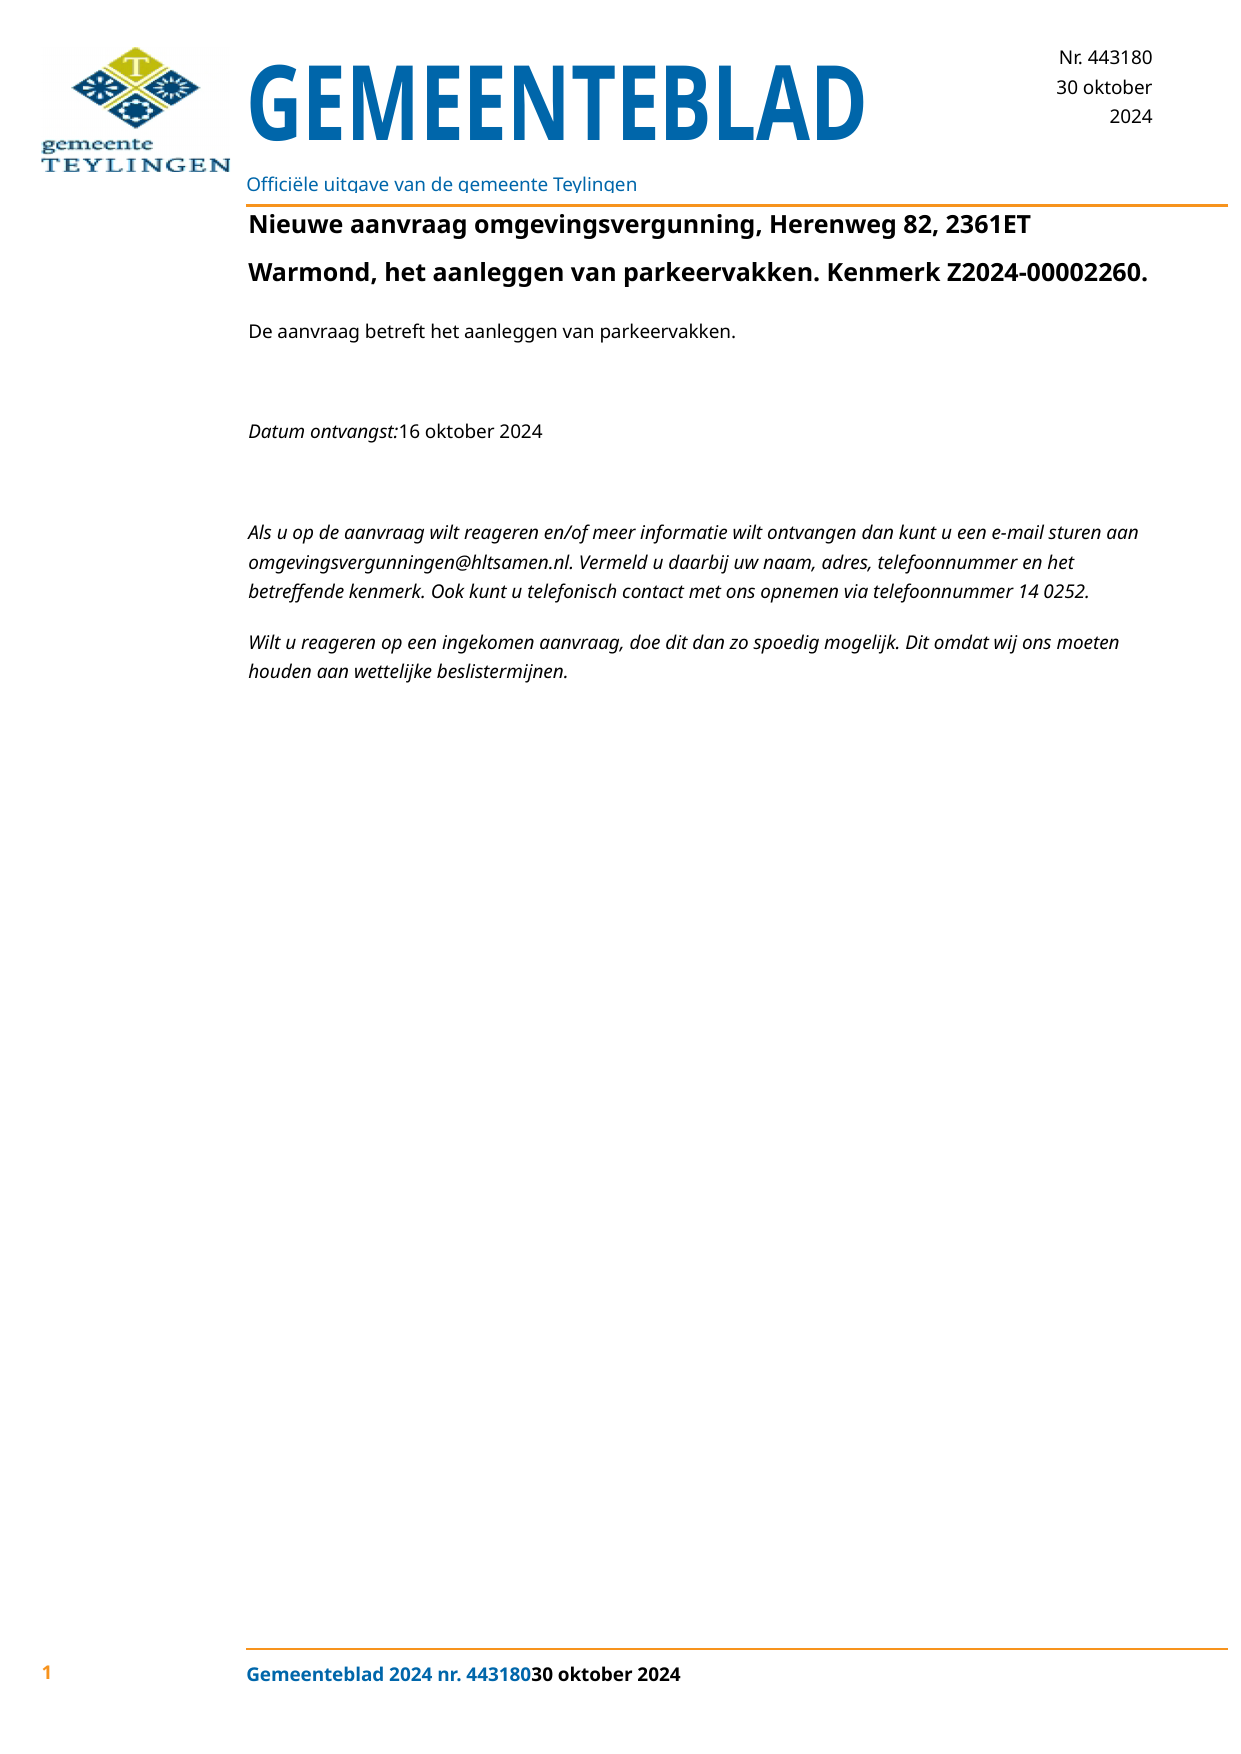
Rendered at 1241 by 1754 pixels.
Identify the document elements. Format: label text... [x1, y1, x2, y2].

picture [41, 47, 231, 172]
text Als u op de aanvraag wilt reageren en/of meer informatie wilt ontvangen dan kunt u een e-mail sturen aan omgevingsvergunningen@hltsamen.nl. Vermeld u daarbij uw naam, adres, telefoonnummer en het betreffende kenmerk. Ook kunt u telefonisch contact met ons opnemen via telefoonnummer 14 0252. [248, 519, 1152, 604]
text Wilt u reageren op een ingekomen aanvraag, doe dit dan zo spoedig mogelijk. Dit omdat wij ons moeten houden aan wettelijke beslistermijnen. [248, 629, 1152, 684]
text Nieuwe aanvraag omgevingsvergunning, Herenweg 82, 2361ET Warmond, het aanleggen van parkeervakken. Kenmerk Z2024-00002260. [248, 207, 1152, 288]
text Datum ontvangst:16 oktober 2024 [248, 419, 1152, 444]
text De aanvraag betreft het aanleggen van parkeervakken. [248, 318, 1152, 344]
